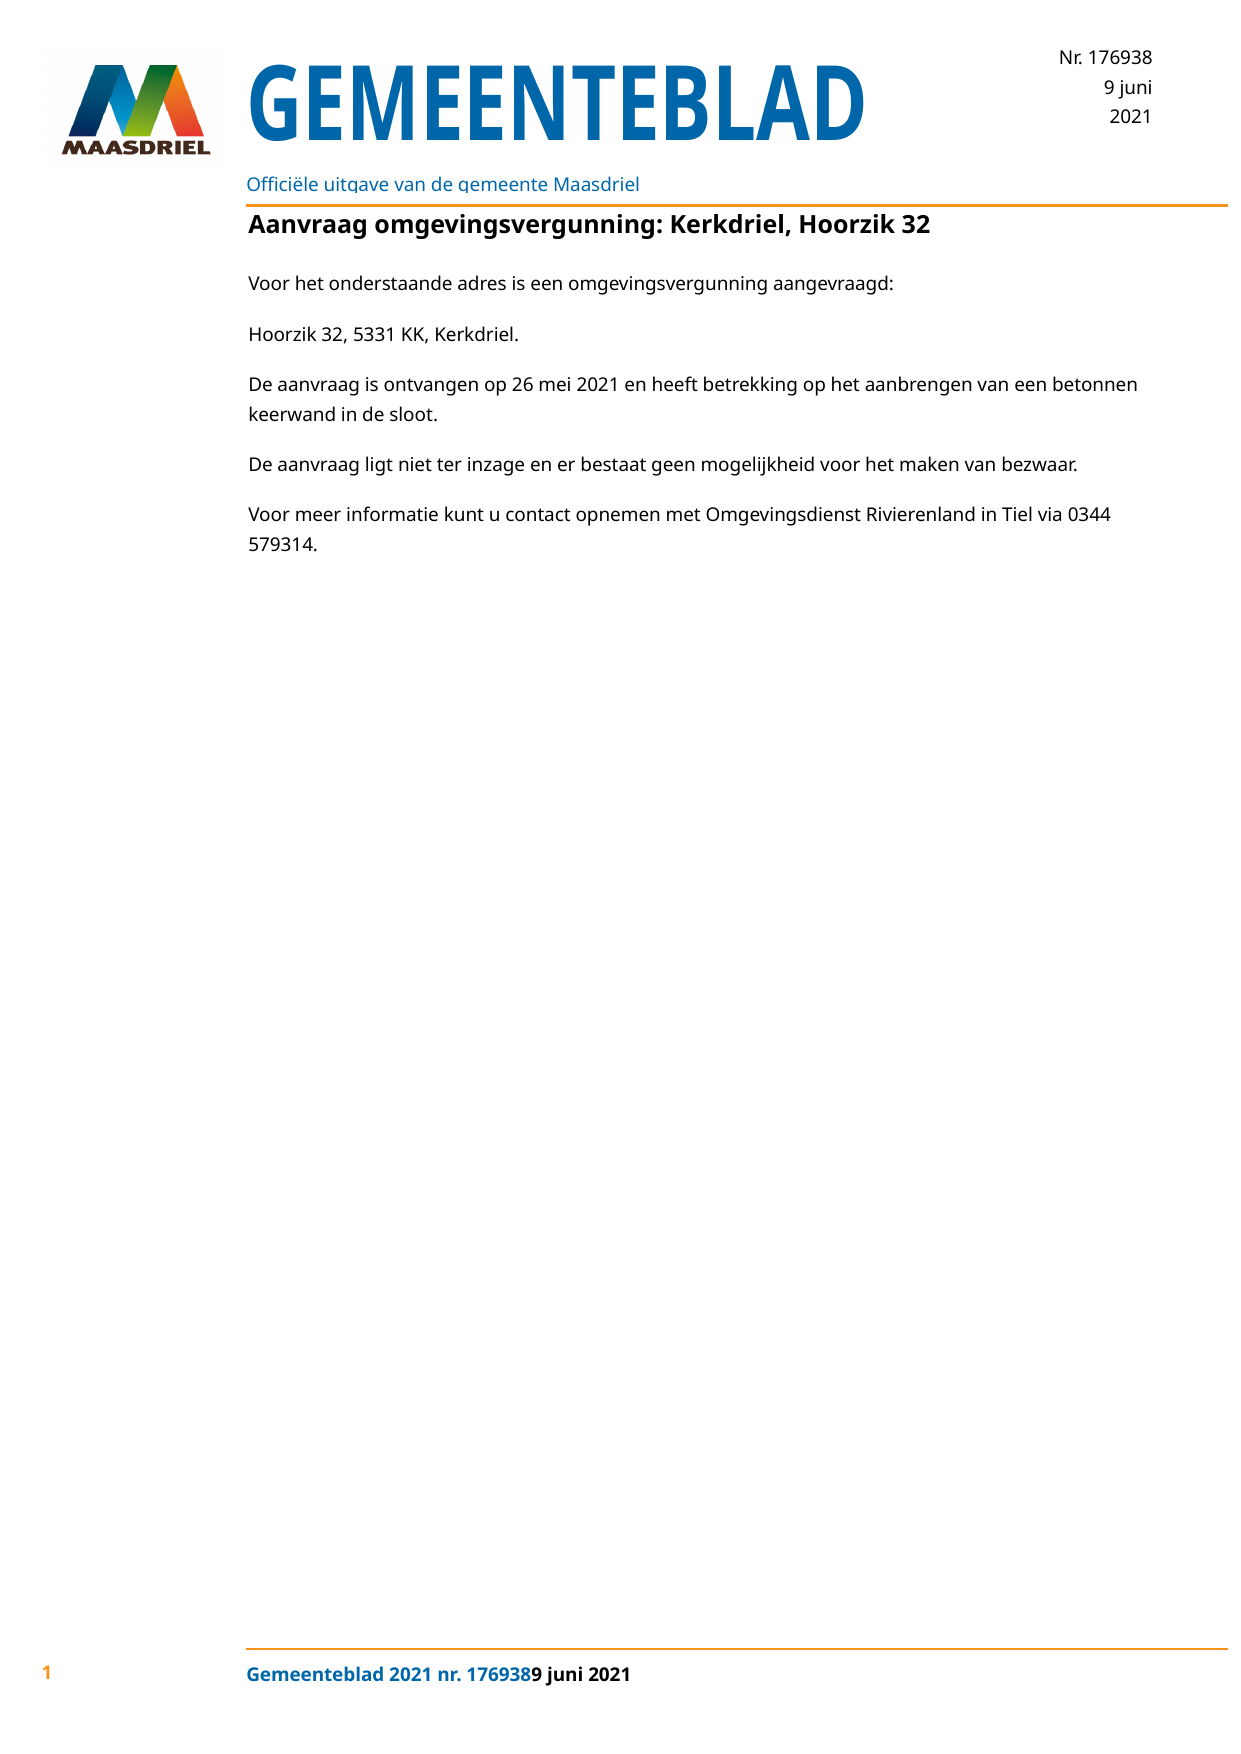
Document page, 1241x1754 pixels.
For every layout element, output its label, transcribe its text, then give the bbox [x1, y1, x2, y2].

text Voor het onderstaande adres is een omgevingsvergunning aangevraagd: [248, 270, 1152, 296]
text Voor meer informatie kunt u contact opnemen met Omgevingsdienst Rivierenland in Tiel via 0344 579314. [248, 502, 1152, 557]
text De aanvraag ligt niet ter inzage en er bestaat geen mogelijkheid voor het maken van bezwaar. [248, 451, 1152, 477]
text Aanvraag omgevingsvergunning: Kerkdriel, Hoorzik 32 [248, 207, 1152, 241]
picture [41, 47, 231, 172]
text De aanvraag is ontvangen op 26 mei 2021 en heeft betrekking op het aanbrengen van een betonnen keerwand in de sloot. [248, 371, 1152, 426]
text Hoorzik 32, 5331 KK, Kerkdriel. [248, 321, 1152, 346]
